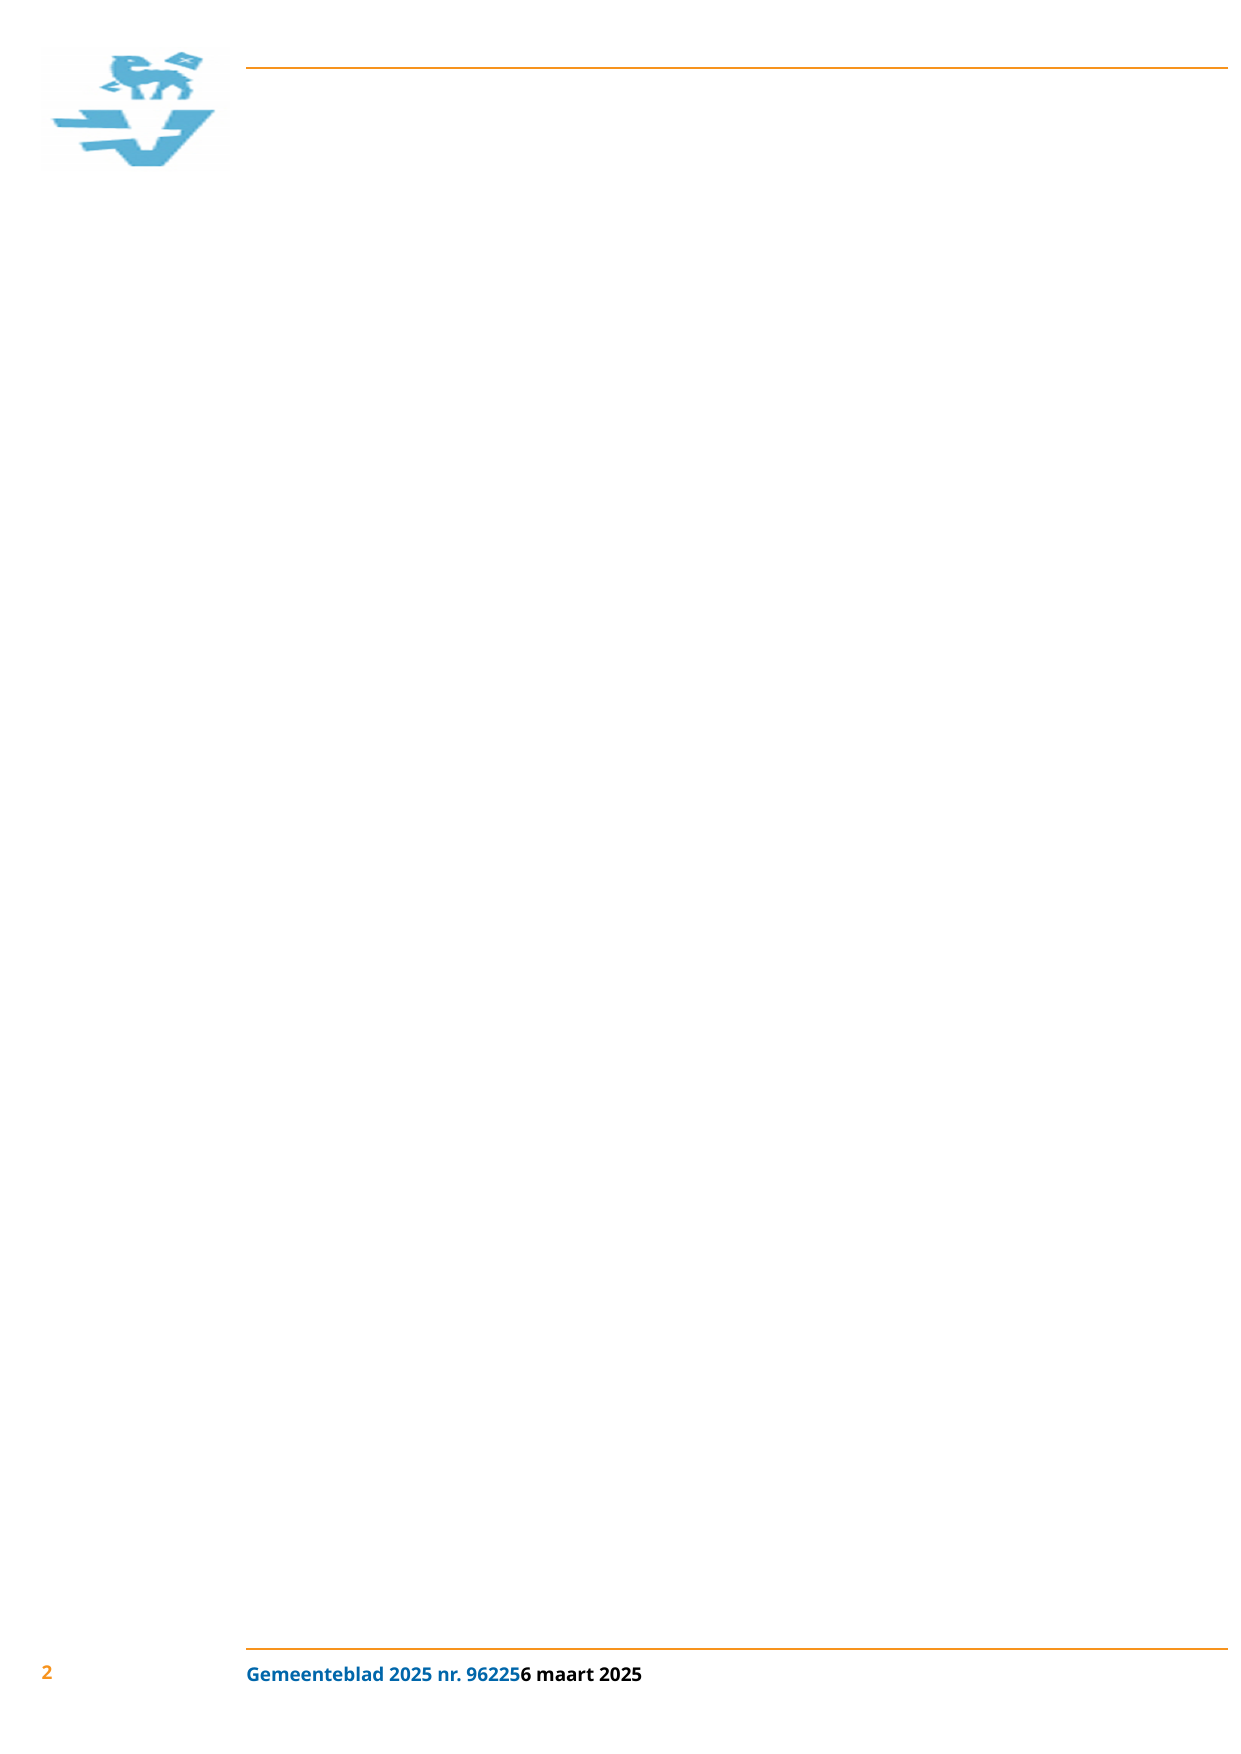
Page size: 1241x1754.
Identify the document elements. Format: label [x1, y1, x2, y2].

picture [41, 47, 231, 172]
